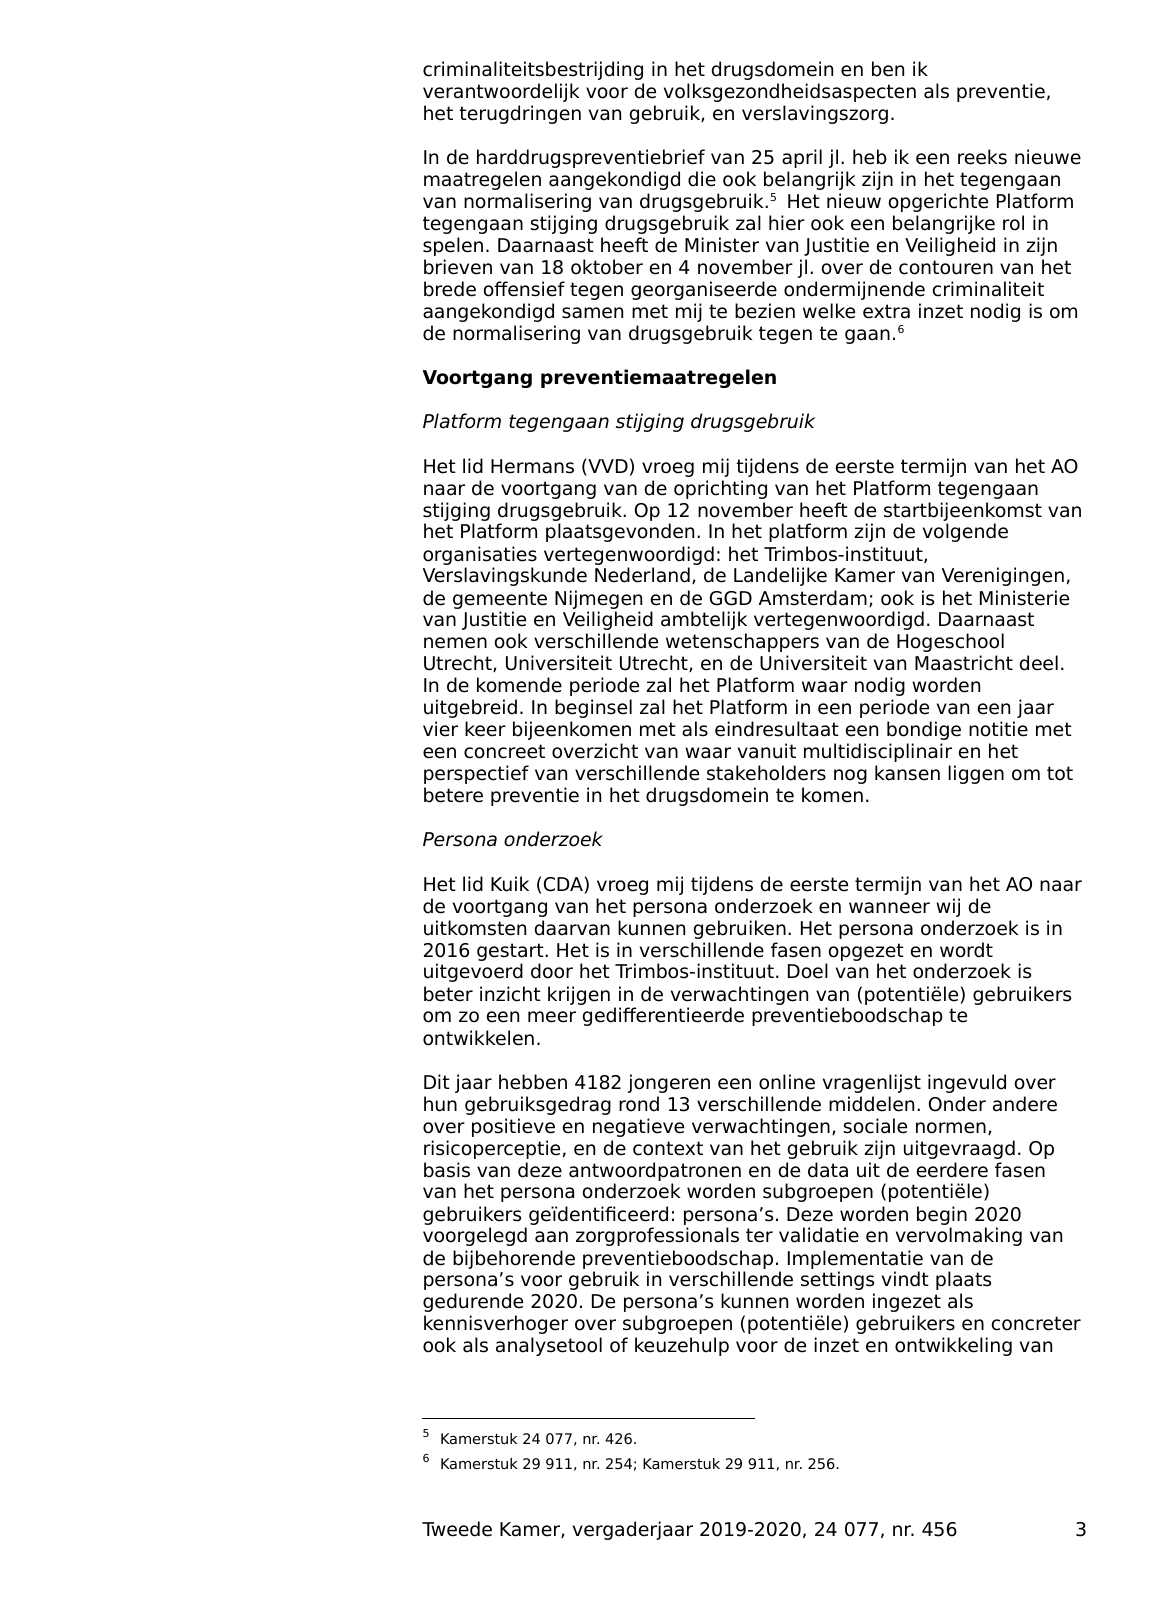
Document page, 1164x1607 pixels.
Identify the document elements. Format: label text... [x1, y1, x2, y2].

subtitle Platform tegengaan stijging drugsgebruik [422, 411, 1087, 433]
subtitle Persona onderzoek [422, 829, 1087, 851]
text Kamerstuk 24 077, nr. 426. [422, 1427, 1087, 1449]
text Het lid Kuik (CDA) vroeg mij tijdens de eerste termijn van het AO naar de voortgang van het persona onderzoek en wanneer wij de uitkomsten daarvan kunnen gebruiken. Het persona onderzoek is in 2016 gestart. Het is in verschillende fasen opgezet en wordt uitgevoerd door het Trimbos-instituut. Doel van het onderzoek is beter inzicht krijgen in de verwachtingen van (potentiële) gebruikers om zo een meer gedifferentieerde preventieboodschap te ontwikkelen. [422, 873, 1087, 1049]
subtitle Voortgang preventiemaatregelen [422, 367, 1087, 389]
text Het lid Hermans (VVD) vroeg mij tijdens de eerste termijn van het AO naar de voortgang van de oprichting van het Platform tegengaan stijging drugsgebruik. Op 12 november heeft de startbijeenkomst van het Platform plaatsgevonden. In het platform zijn de volgende organisaties vertegenwoordigd: het Trimbos-instituut, Verslavingskunde Nederland, de Landelijke Kamer van Verenigingen, de gemeente Nijmegen en de GGD Amsterdam; ook is het Ministerie van Justitie en Veiligheid ambtelijk vertegenwoordigd. Daarnaast nemen ook verschillende wetenschappers van de Hogeschool Utrecht, Universiteit Utrecht, en de Universiteit van Maastricht deel. In de komende periode zal het Platform waar nodig worden uitgebreid. In beginsel zal het Platform in een periode van een jaar vier keer bijeenkomen met als eindresultaat een bondige notitie met een concreet overzicht van waar vanuit multidisciplinair en het perspectief van verschillende stakeholders nog kansen liggen om tot betere preventie in het drugsdomein te komen. [422, 456, 1087, 807]
text criminaliteitsbestrijding in het drugsdomein en ben ik verantwoordelijk voor de volksgezondheidsaspecten als preventie, het terugdringen van gebruik, en verslavingszorg. [422, 59, 1087, 125]
text Kamerstuk 29 911, nr. 254; Kamerstuk 29 911, nr. 256. [422, 1452, 1087, 1474]
text Dit jaar hebben 4182 jongeren een online vragenlijst ingevuld over hun gebruiksgedrag rond 13 verschillende middelen. Onder andere over positieve en negatieve verwachtingen, sociale normen, risicoperceptie, en de context van het gebruik zijn uitgevraagd. Op basis van deze antwoordpatronen en de data uit de eerdere fasen van het persona onderzoek worden subgroepen (potentiële) gebruikers geïdentificeerd: persona’s. Deze worden begin 2020 voorgelegd aan zorgprofessionals ter validatie en vervolmaking van de bijbehorende preventieboodschap. Implementatie van de persona’s voor gebruik in verschillende settings vindt plaats gedurende 2020. De persona’s kunnen worden ingezet als kennisverhoger over subgroepen (potentiële) gebruikers en concreter ook als analysetool of keuzehulp voor de inzet en ontwikkeling van [422, 1072, 1087, 1357]
text In de harddrugspreventiebrief van 25 april jl. heb ik een reeks nieuwe maatregelen aangekondigd die ook belangrijk zijn in het tegengaan van normalisering van drugsgebruik. Het nieuw opgerichte Platform tegengaan stijging drugsgebruik zal hier ook een belangrijke rol in spelen. Daarnaast heeft de Minister van Justitie en Veiligheid in zijn brieven van 18 oktober en 4 november jl. over de contouren van het brede offensief tegen georganiseerde ondermijnende criminaliteit aangekondigd samen met mij te bezien welke extra inzet nodig is om de normalisering van drugsgebruik tegen te gaan. [422, 147, 1087, 345]
